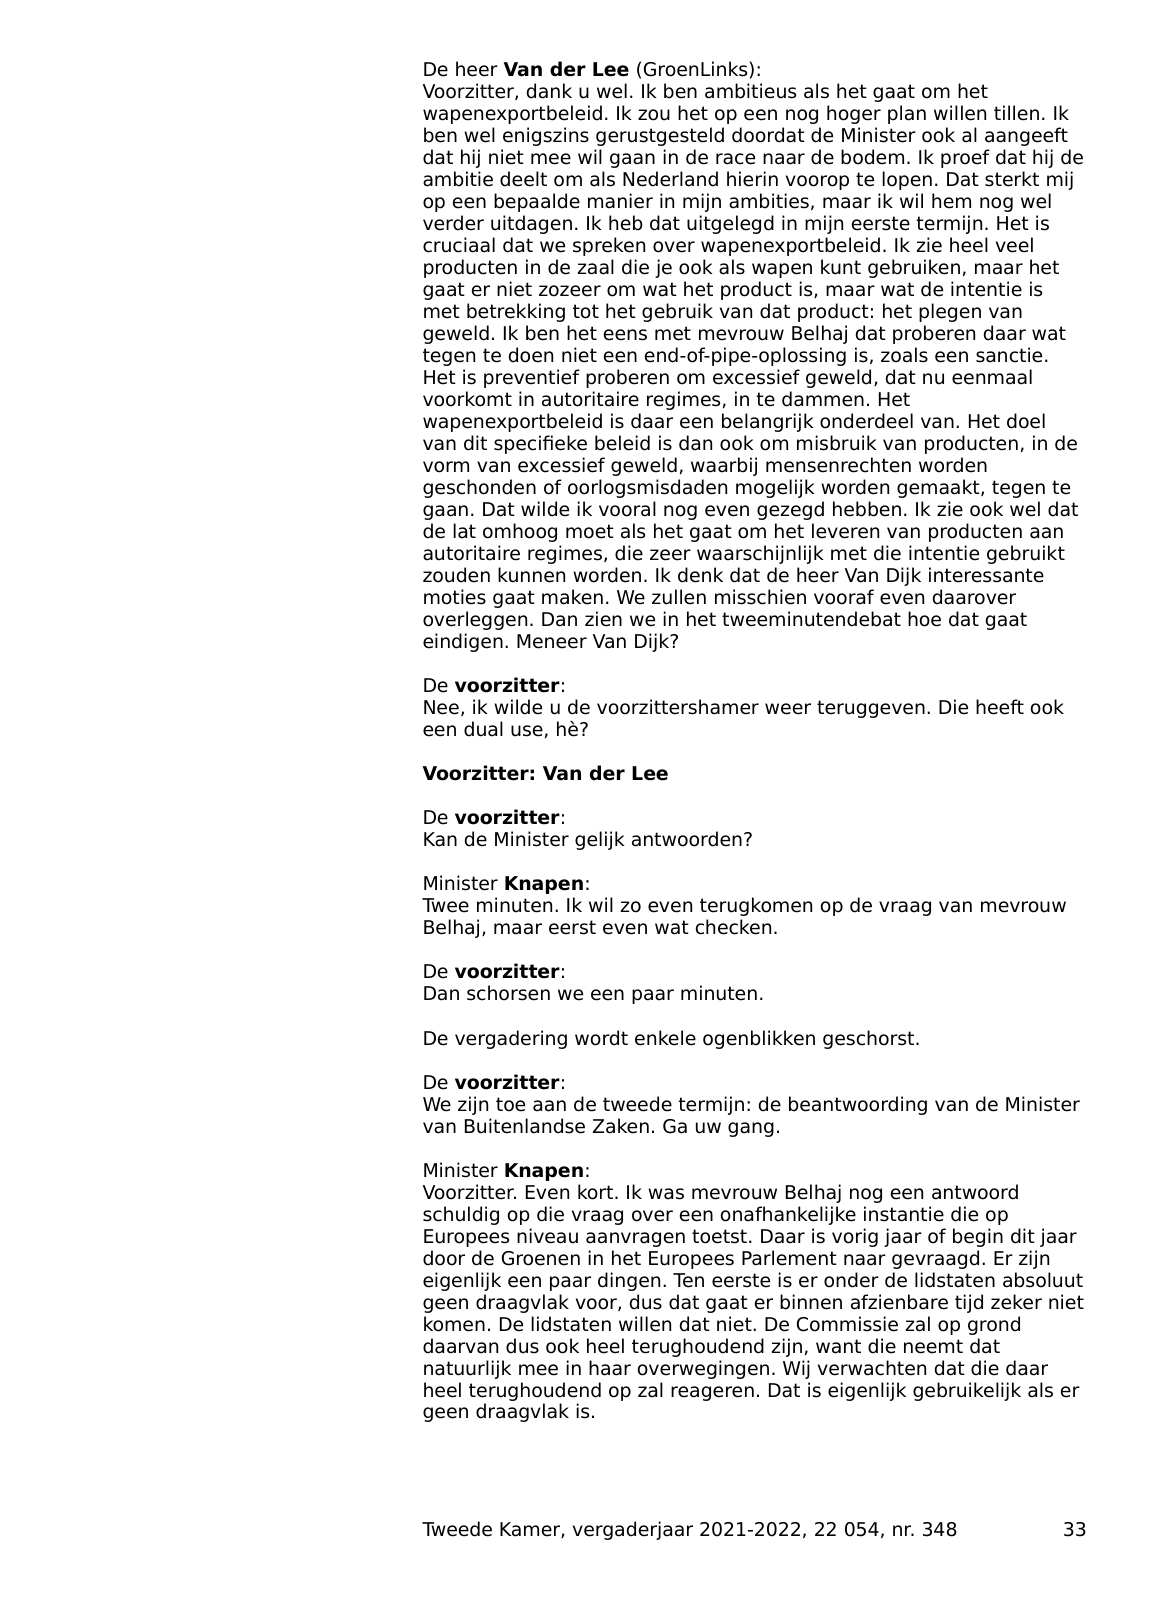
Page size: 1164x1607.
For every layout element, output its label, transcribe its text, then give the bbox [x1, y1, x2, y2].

subtitle Voorzitter: Van der Lee [422, 763, 1087, 785]
text Twee minuten. Ik wil zo even terugkomen op de vraag van mevrouw Belhaj, maar eerst even wat checken. [422, 895, 1087, 939]
text Dan schorsen we een paar minuten. [422, 983, 1087, 1005]
text Minister Knapen: [422, 873, 1087, 895]
text We zijn toe aan de tweede termijn: de beantwoording van de Minister van Buitenlandse Zaken. Ga uw gang. [422, 1093, 1087, 1137]
text De heer Van der Lee (GroenLinks): [422, 59, 1087, 81]
text Voorzitter. Even kort. Ik was mevrouw Belhaj nog een antwoord schuldig op die vraag over een onafhankelijke instantie die op Europees niveau aanvragen toetst. Daar is vorig jaar of begin dit jaar door de Groenen in het Europees Parlement naar gevraagd. Er zijn eigenlijk een paar dingen. Ten eerste is er onder de lidstaten absoluut geen draagvlak voor, dus dat gaat er binnen afzienbare tijd zeker niet komen. De lidstaten willen dat niet. De Commissie zal op grond daarvan dus ook heel terughoudend zijn, want die neemt dat natuurlijk mee in haar overwegingen. Wij verwachten dat die daar heel terughoudend op zal reageren. Dat is eigenlijk gebruikelijk als er geen draagvlak is. [422, 1182, 1087, 1423]
text Voorzitter, dank u wel. Ik ben ambitieus als het gaat om het wapenexportbeleid. Ik zou het op een nog hoger plan willen tillen. Ik ben wel enigszins gerustgesteld doordat de Minister ook al aangeeft dat hij niet mee wil gaan in de race naar de bodem. Ik proef dat hij de ambitie deelt om als Nederland hierin voorop te lopen. Dat sterkt mij op een bepaalde manier in mijn ambities, maar ik wil hem nog wel verder uitdagen. Ik heb dat uitgelegd in mijn eerste termijn. Het is cruciaal dat we spreken over wapenexportbeleid. Ik zie heel veel producten in de zaal die je ook als wapen kunt gebruiken, maar het gaat er niet zozeer om wat het product is, maar wat de intentie is met betrekking tot het gebruik van dat product: het plegen van geweld. Ik ben het eens met mevrouw Belhaj dat proberen daar wat tegen te doen niet een end-of-pipe-oplossing is, zoals een sanctie. Het is preventief proberen om excessief geweld, dat nu eenmaal voorkomt in autoritaire regimes, in te dammen. Het wapenexportbeleid is daar een belangrijk onderdeel van. Het doel van dit specifieke beleid is dan ook om misbruik van producten, in de vorm van excessief geweld, waarbij mensenrechten worden geschonden of oorlogsmisdaden mogelijk worden gemaakt, tegen te gaan. Dat wilde ik vooral nog even gezegd hebben. Ik zie ook wel dat de lat omhoog moet als het gaat om het leveren van producten aan autoritaire regimes, die zeer waarschijnlijk met die intentie gebruikt zouden kunnen worden. Ik denk dat de heer Van Dijk interessante moties gaat maken. We zullen misschien vooraf even daarover overleggen. Dan zien we in het tweeminutendebat hoe dat gaat eindigen. Meneer Van Dijk? [422, 81, 1087, 652]
text De voorzitter: [422, 807, 1087, 829]
text De voorzitter: [422, 675, 1087, 697]
text De vergadering wordt enkele ogenblikken geschorst. [422, 1027, 1087, 1049]
text De voorzitter: [422, 1072, 1087, 1093]
text Nee, ik wilde u de voorzittershamer weer teruggeven. Die heeft ook een dual use, hè? [422, 697, 1087, 741]
text De voorzitter: [422, 961, 1087, 983]
text Kan de Minister gelijk antwoorden? [422, 829, 1087, 851]
text Minister Knapen: [422, 1160, 1087, 1182]
